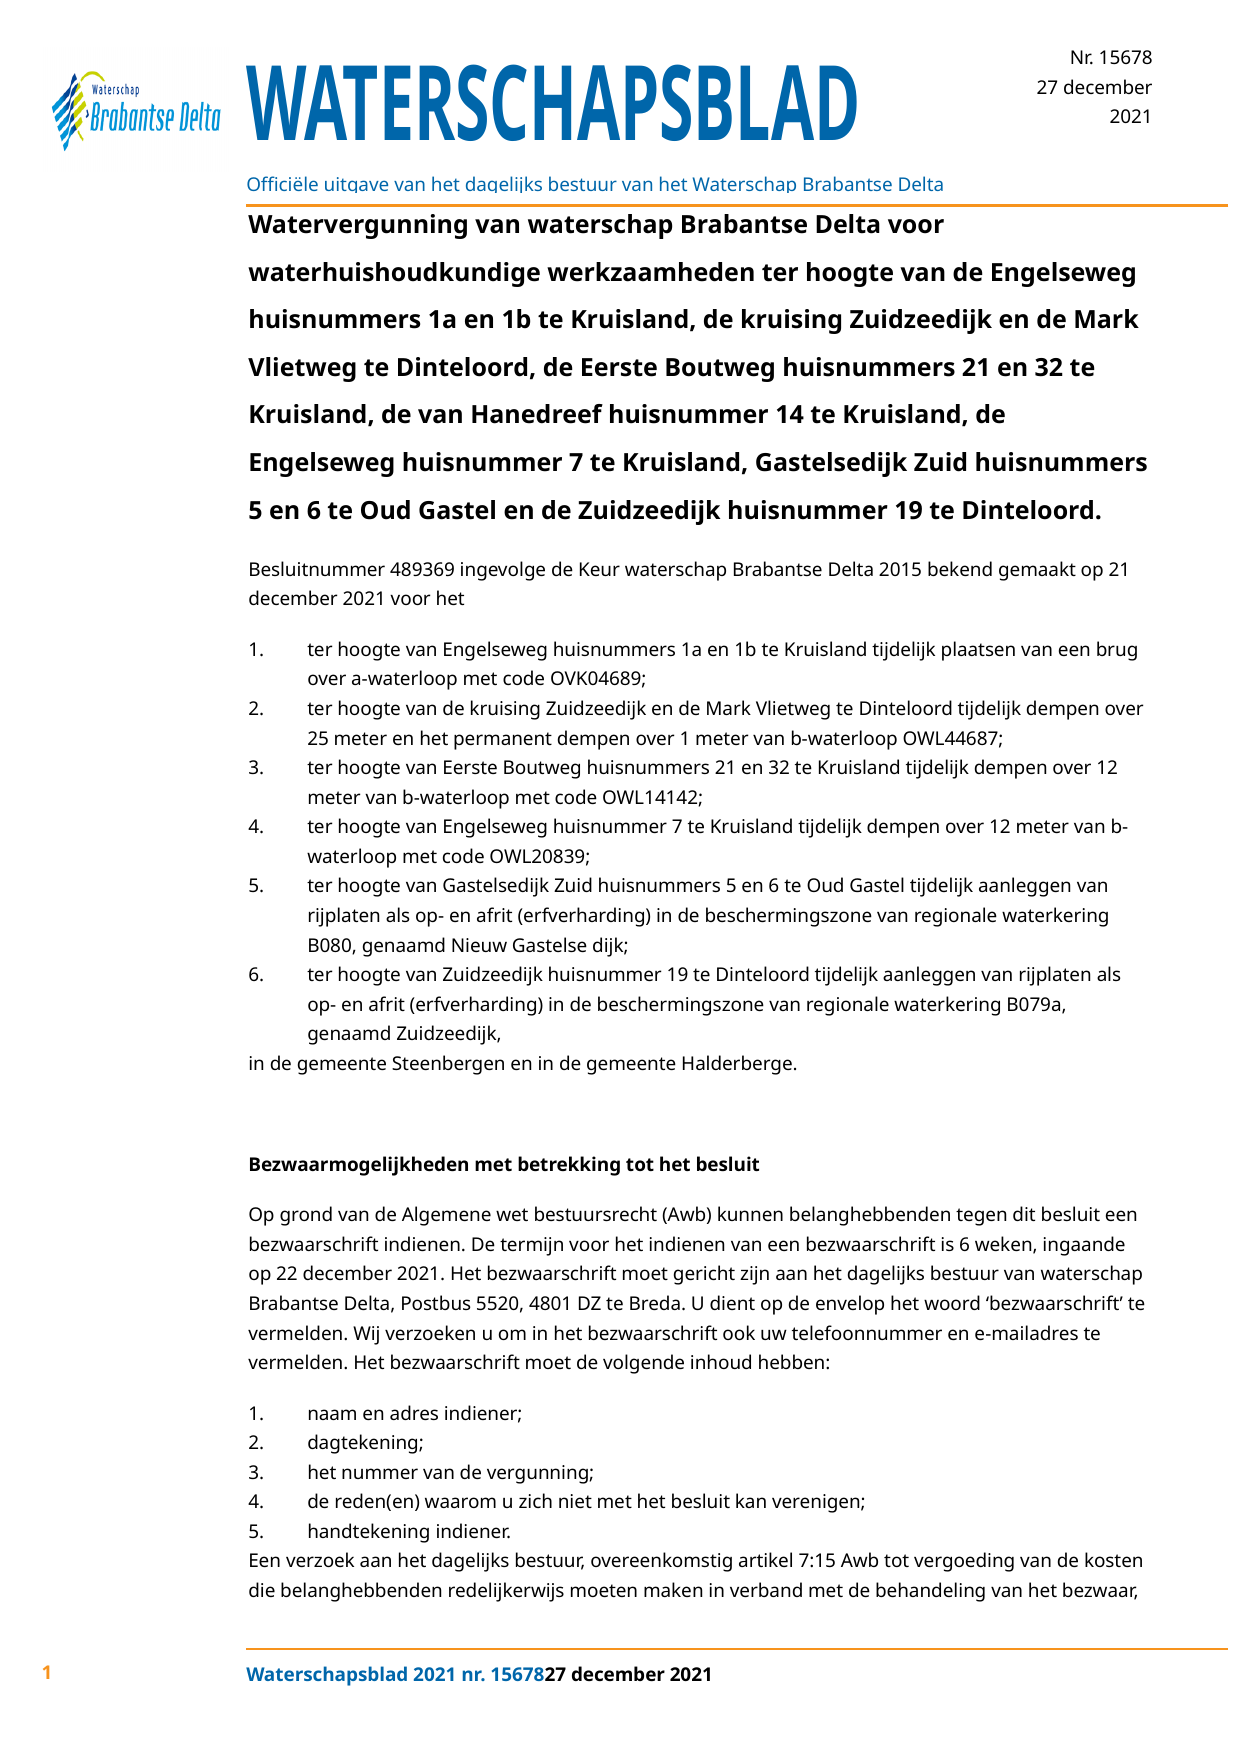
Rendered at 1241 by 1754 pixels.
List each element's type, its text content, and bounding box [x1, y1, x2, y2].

text in de gemeente Steenbergen en in de gemeente Halderberge. [248, 1050, 1152, 1076]
text Besluitnummer 489369 ingevolge de Keur waterschap Brabantse Delta 2015 bekend gemaakt op 21 december 2021 voor het [248, 556, 1152, 611]
text Bezwaarmogelijkheden met betrekking tot het besluit [248, 1151, 1152, 1177]
text Een verzoek aan het dagelijks bestuur, overeenkomstig artikel 7:15 Awb tot vergoeding van de kosten die belanghebbenden redelijkerwijs moeten maken in verband met de behandeling van het bezwaar, [248, 1548, 1152, 1603]
list de reden(en) waarom u zich niet met het besluit kan verenigen; [248, 1488, 1152, 1514]
list ter hoogte van Eerste Boutweg huisnummers 21 en 32 te Kruisland tijdelijk dempen over 12 meter van b-waterloop met code OWL14142; [248, 754, 1152, 809]
list ter hoogte van de kruising Zuidzeedijk en de Mark Vlietweg te Dinteloord tijdelijk dempen over 25 meter en het permanent dempen over 1 meter van b-waterloop OWL44687; [248, 695, 1152, 750]
picture [41, 47, 231, 172]
text Watervergunning van waterschap Brabantse Delta voor waterhuishoudkundige werkzaamheden ter hoogte van de Engelseweg huisnummers 1a en 1b te Kruisland, de kruising Zuidzeedijk en de Mark Vlietweg te Dinteloord, de Eerste Boutweg huisnummers 21 en 32 te Kruisland, de van Hanedreef huisnummer 14 te Kruisland, de Engelseweg huisnummer 7 te Kruisland, Gastelsedijk Zuid huisnummers 5 en 6 te Oud Gastel en de Zuidzeedijk huisnummer 19 te Dinteloord. [248, 207, 1152, 526]
list ter hoogte van Gastelsedijk Zuid huisnummers 5 en 6 te Oud Gastel tijdelijk aanleggen van rijplaten als op- en afrit (erfverharding) in de beschermingszone van regionale waterkering B080, genaamd Nieuw Gastelse dijk; [248, 873, 1152, 957]
list ter hoogte van Engelseweg huisnummers 1a en 1b te Kruisland tijdelijk plaatsen van een brug over a-waterloop met code OVK04689; [248, 636, 1152, 691]
text Op grond van de Algemene wet bestuursrecht (Awb) kunnen belanghebbenden tegen dit besluit een bezwaarschrift indienen. De termijn voor het indienen van een bezwaarschrift is 6 weken, ingaande op 22 december 2021. Het bezwaarschrift moet gericht zijn aan het dagelijks bestuur van waterschap Brabantse Delta, Postbus 5520, 4801 DZ te Breda. U dient op de envelop het woord ‘bezwaarschrift’ te vermelden. Wij verzoeken u om in het bezwaarschrift ook uw telefoonnummer en e‑mailadres te vermelden. Het bezwaarschrift moet de volgende inhoud hebben: [248, 1201, 1152, 1375]
list dagtekening; [248, 1429, 1152, 1455]
list ter hoogte van Zuidzeedijk huisnummer 19 te Dinteloord tijdelijk aanleggen van rijplaten als op- en afrit (erfverharding) in de beschermingszone van regionale waterkering B079a, genaamd Zuidzeedijk, [248, 961, 1152, 1046]
list het nummer van de vergunning; [248, 1459, 1152, 1484]
list naam en adres indiener; [248, 1400, 1152, 1425]
list handtekening indiener. [248, 1518, 1152, 1544]
list ter hoogte van Engelseweg huisnummer 7 te Kruisland tijdelijk dempen over 12 meter van b-waterloop met code OWL20839; [248, 813, 1152, 869]
